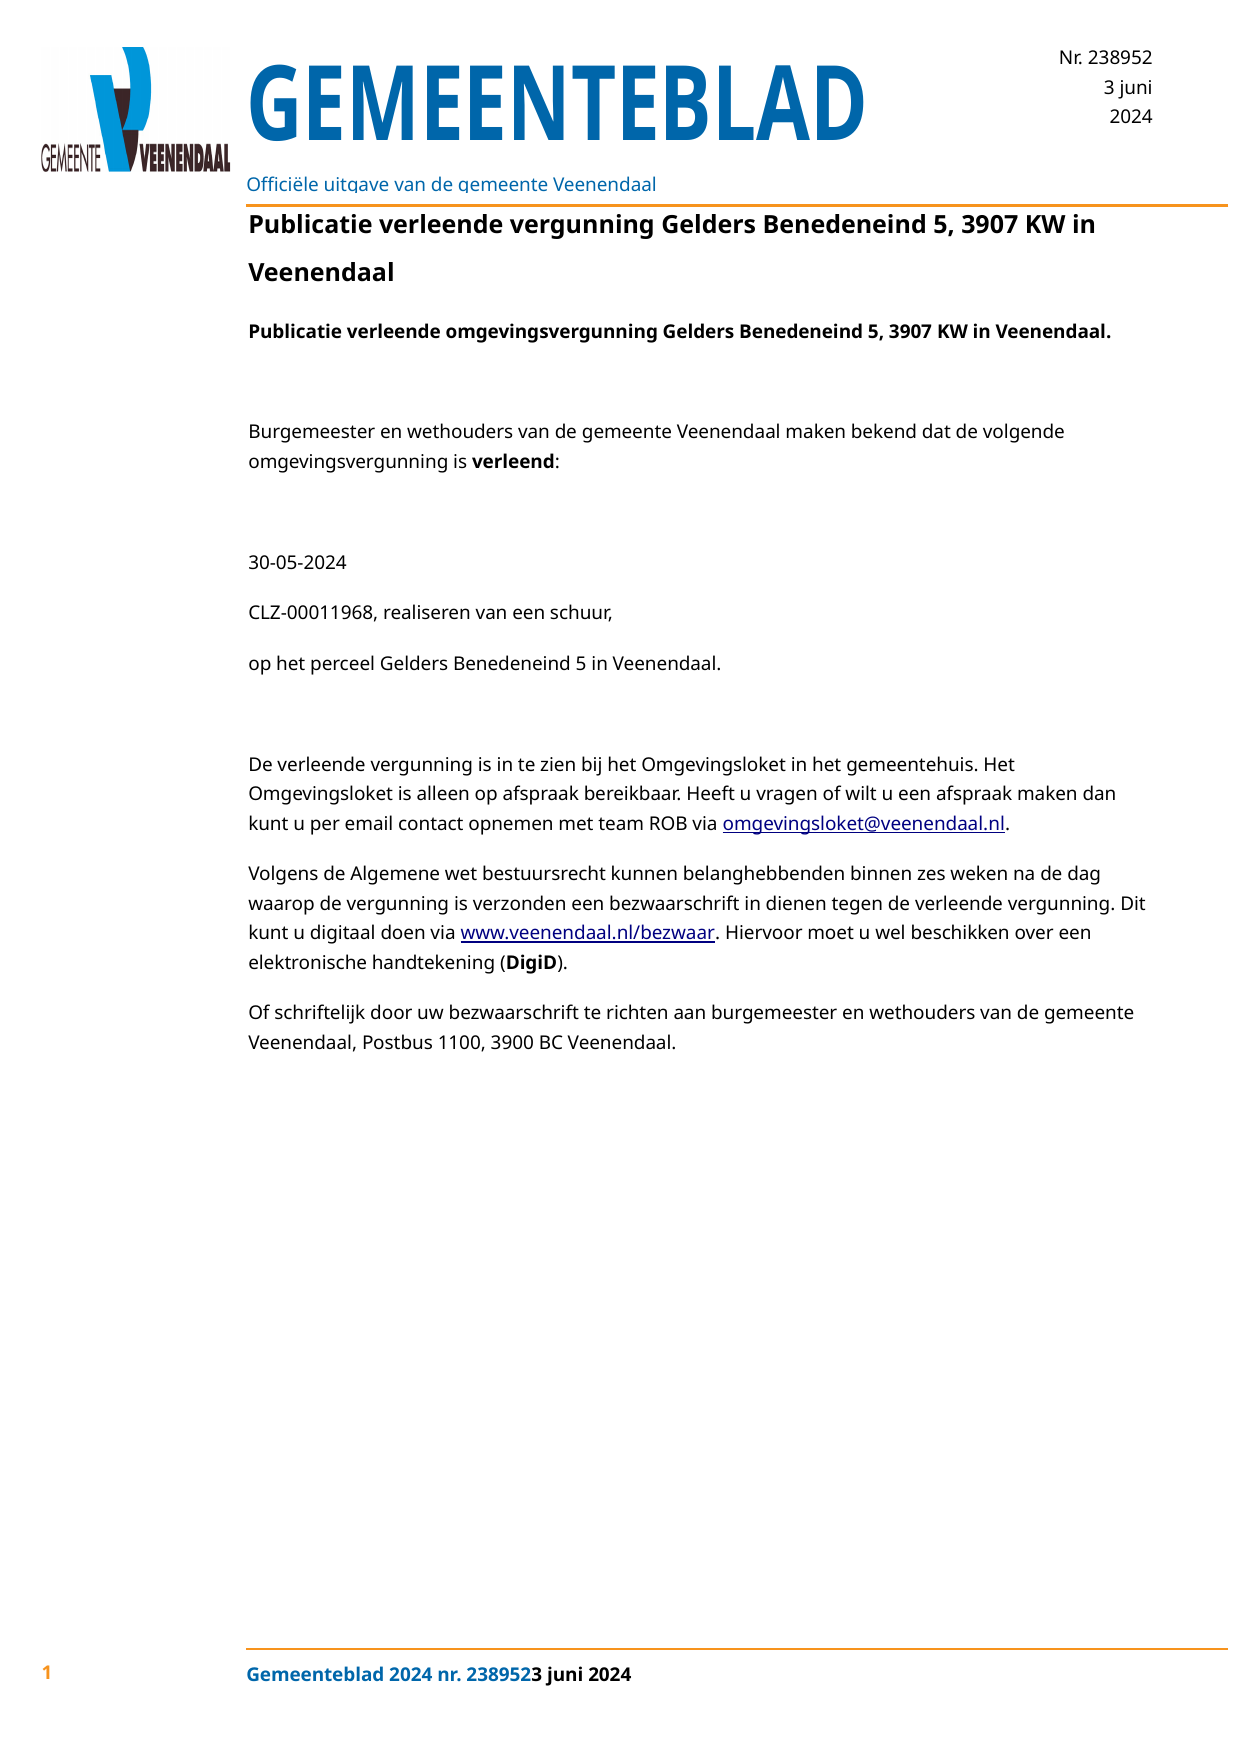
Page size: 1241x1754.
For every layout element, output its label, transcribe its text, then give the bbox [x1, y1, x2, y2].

picture [123, 47, 231, 172]
picture [41, 47, 130, 172]
text CLZ-00011968, realiseren van een schuur, [248, 599, 1152, 625]
text 30-05-2024 [248, 549, 1152, 575]
text De verleende vergunning is in te zien bij het Omgevingsloket in het gemeentehuis. Het Omgevingsloket is alleen op afspraak bereikbaar. Heeft u vragen of wilt u een afspraak maken dan kunt u per email contact opnemen met team ROB via omgevingsloket@veenendaal.nl. [248, 751, 1152, 836]
text op het perceel Gelders Benedeneind 5 in Veenendaal. [248, 650, 1152, 676]
text Volgens de Algemene wet bestuursrecht kunnen belanghebbenden binnen zes weken na de dag waarop de vergunning is verzonden een bezwaarschrift in dienen tegen de verleende vergunning. Dit kunt u digitaal doen via www.veenendaal.nl/bezwaar. Hiervoor moet u wel beschikken over een elektronische handtekening (DigiD). [248, 860, 1152, 975]
text Publicatie verleende vergunning Gelders Benedeneind 5, 3907 KW in Veenendaal [248, 207, 1152, 288]
text Of schriftelijk door uw bezwaarschrift te richten aan burgemeester en wethouders van de gemeente Veenendaal, Postbus 1100, 3900 BC Veenendaal. [248, 999, 1152, 1055]
text Publicatie verleende omgevingsvergunning Gelders Benedeneind 5, 3907 KW in Veenendaal. [248, 318, 1152, 344]
text Burgemeester en wethouders van de gemeente Veenendaal maken bekend dat de volgende omgevingsvergunning is verleend: [248, 419, 1152, 474]
